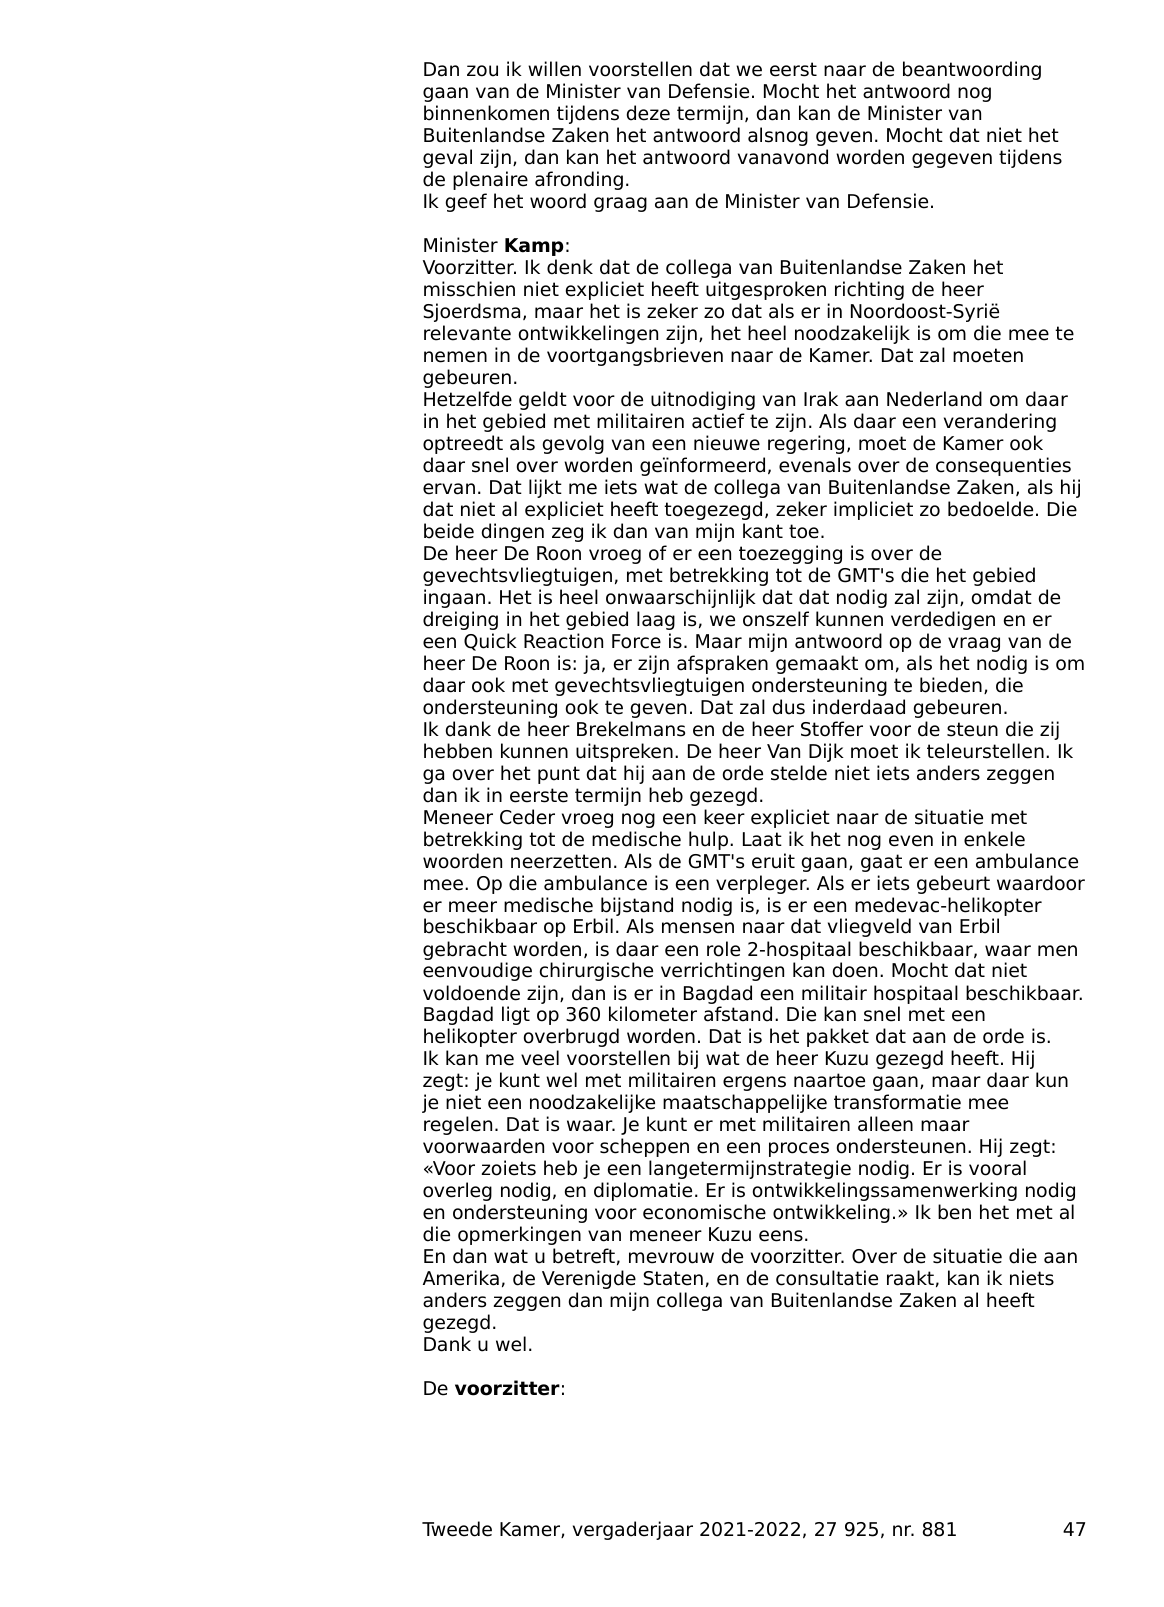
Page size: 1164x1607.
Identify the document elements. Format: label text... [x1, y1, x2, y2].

text Ik kan me veel voorstellen bij wat de heer Kuzu gezegd heeft. Hij zegt: je kunt wel met militairen ergens naartoe gaan, maar daar kun je niet een noodzakelijke maatschappelijke transformatie mee regelen. Dat is waar. Je kunt er met militairen alleen maar voorwaarden voor scheppen en een proces ondersteunen. Hij zegt: «Voor zoiets heb je een langetermijnstrategie nodig. Er is vooral overleg nodig, en diplomatie. Er is ontwikkelingssamenwerking nodig en ondersteuning voor economische ontwikkeling.» Ik ben het met al die opmerkingen van meneer Kuzu eens. [422, 1048, 1087, 1246]
text Ik geef het woord graag aan de Minister van Defensie. [422, 191, 1087, 213]
text Dan zou ik willen voorstellen dat we eerst naar de beantwoording gaan van de Minister van Defensie. Mocht het antwoord nog binnenkomen tijdens deze termijn, dan kan de Minister van Buitenlandse Zaken het antwoord alsnog geven. Mocht dat niet het geval zijn, dan kan het antwoord vanavond worden gegeven tijdens de plenaire afronding. [422, 59, 1087, 191]
text Minister Kamp: [422, 235, 1087, 257]
text Hetzelfde geldt voor de uitnodiging van Irak aan Nederland om daar in het gebied met militairen actief te zijn. Als daar een verandering optreedt als gevolg van een nieuwe regering, moet de Kamer ook daar snel over worden geïnformeerd, evenals over de consequenties ervan. Dat lijkt me iets wat de collega van Buitenlandse Zaken, als hij dat niet al expliciet heeft toegezegd, zeker impliciet zo bedoelde. Die beide dingen zeg ik dan van mijn kant toe. [422, 389, 1087, 543]
text De voorzitter: [422, 1378, 1087, 1400]
text Meneer Ceder vroeg nog een keer expliciet naar de situatie met betrekking tot de medische hulp. Laat ik het nog even in enkele woorden neerzetten. Als de GMT's eruit gaan, gaat er een ambulance mee. Op die ambulance is een verpleger. Als er iets gebeurt waardoor er meer medische bijstand nodig is, is er een medevac-helikopter beschikbaar op Erbil. Als mensen naar dat vliegveld van Erbil gebracht worden, is daar een role 2-hospitaal beschikbaar, waar men eenvoudige chirurgische verrichtingen kan doen. Mocht dat niet voldoende zijn, dan is er in Bagdad een militair hospitaal beschikbaar. Bagdad ligt op 360 kilometer afstand. Die kan snel met een helikopter overbrugd worden. Dat is het pakket dat aan de orde is. [422, 807, 1087, 1048]
text De heer De Roon vroeg of er een toezegging is over de gevechtsvliegtuigen, met betrekking tot de GMT's die het gebied ingaan. Het is heel onwaarschijnlijk dat dat nodig zal zijn, omdat de dreiging in het gebied laag is, we onszelf kunnen verdedigen en er een Quick Reaction Force is. Maar mijn antwoord op de vraag van de heer De Roon is: ja, er zijn afspraken gemaakt om, als het nodig is om daar ook met gevechtsvliegtuigen ondersteuning te bieden, die ondersteuning ook te geven. Dat zal dus inderdaad gebeuren. [422, 543, 1087, 719]
text Voorzitter. Ik denk dat de collega van Buitenlandse Zaken het misschien niet expliciet heeft uitgesproken richting de heer Sjoerdsma, maar het is zeker zo dat als er in Noordoost-Syrië relevante ontwikkelingen zijn, het heel noodzakelijk is om die mee te nemen in de voortgangsbrieven naar de Kamer. Dat zal moeten gebeuren. [422, 257, 1087, 389]
text En dan wat u betreft, mevrouw de voorzitter. Over de situatie die aan Amerika, de Verenigde Staten, en de consultatie raakt, kan ik niets anders zeggen dan mijn collega van Buitenlandse Zaken al heeft gezegd. [422, 1246, 1087, 1334]
text Ik dank de heer Brekelmans en de heer Stoffer voor de steun die zij hebben kunnen uitspreken. De heer Van Dijk moet ik teleurstellen. Ik ga over het punt dat hij aan de orde stelde niet iets anders zeggen dan ik in eerste termijn heb gezegd. [422, 719, 1087, 807]
text Dank u wel. [422, 1334, 1087, 1356]
